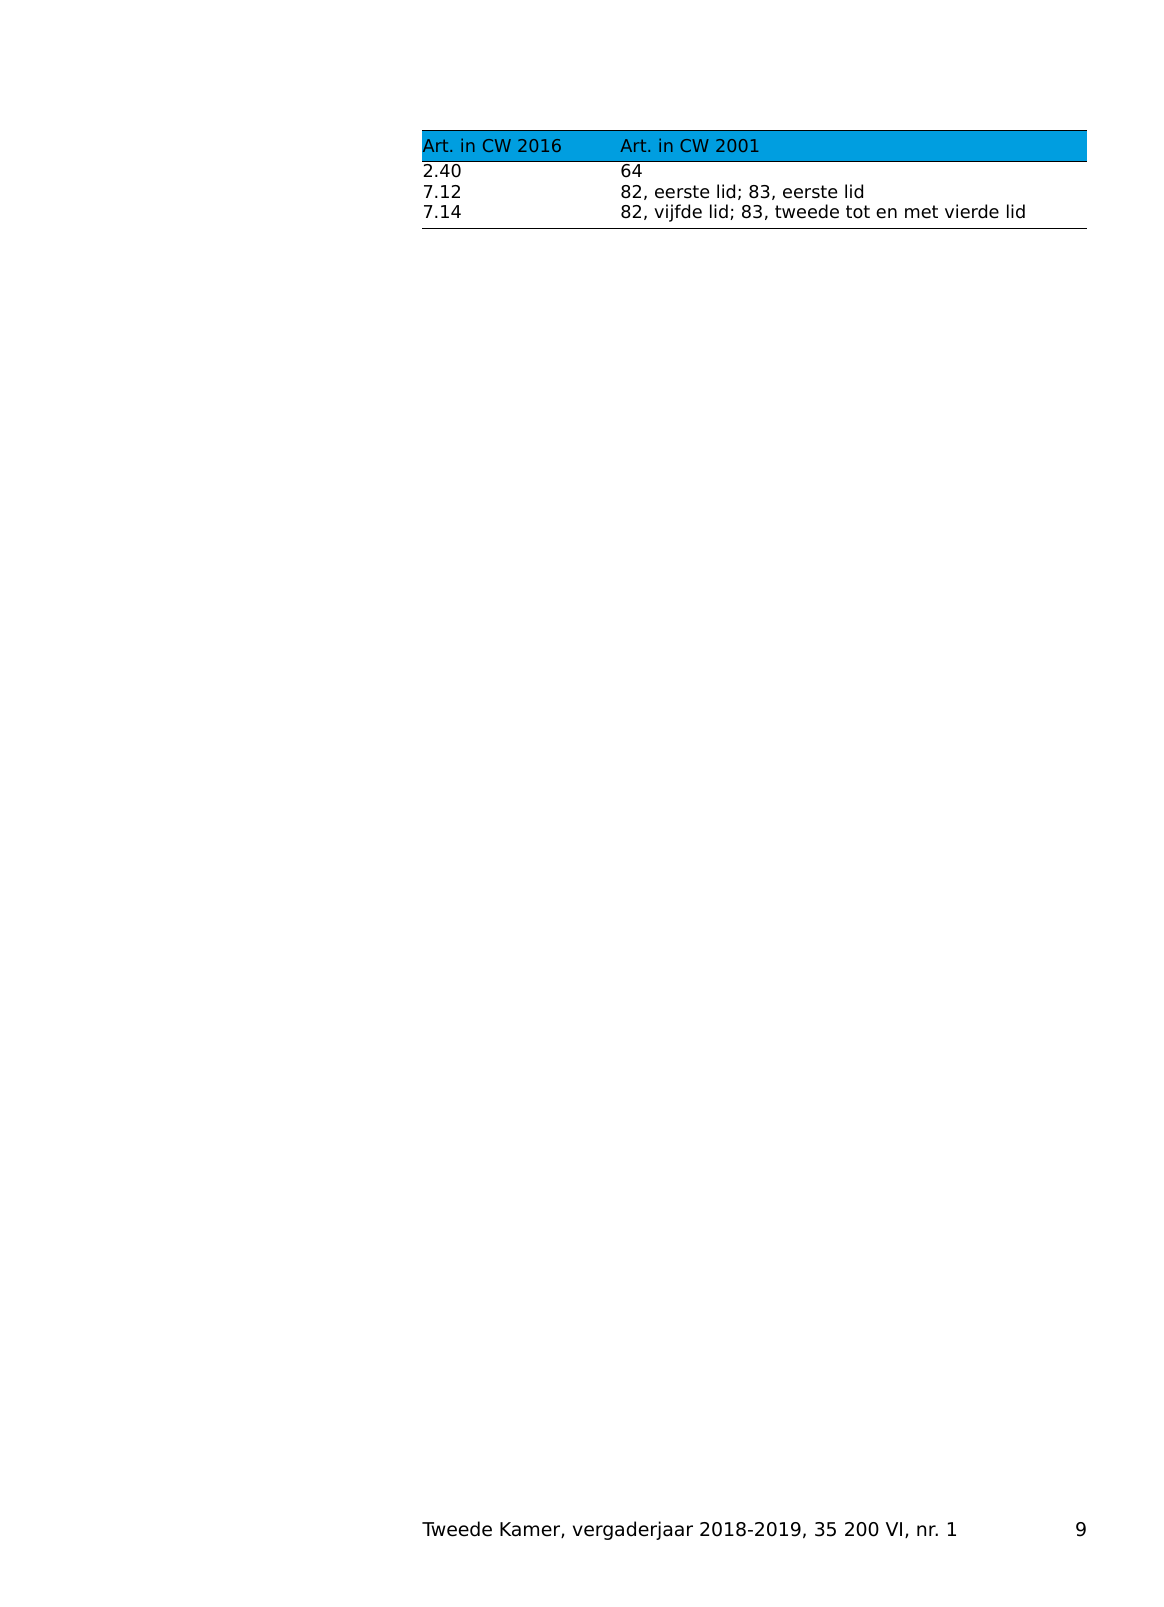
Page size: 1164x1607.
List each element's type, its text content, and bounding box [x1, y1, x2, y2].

table_cell 7.14 [422, 202, 614, 227]
table_cell 64 [614, 162, 1087, 182]
table_cell 2.40 [422, 162, 614, 182]
table_cell 82, eerste lid; 83, eerste lid [614, 182, 1087, 202]
table_cell 82, vijfde lid; 83, tweede tot en met vierde lid [614, 202, 1087, 227]
table_cell 7.12 [422, 182, 614, 202]
table_header Art. in CW 2001 [614, 131, 1087, 161]
table_header Art. in CW 2016 [422, 131, 614, 161]
